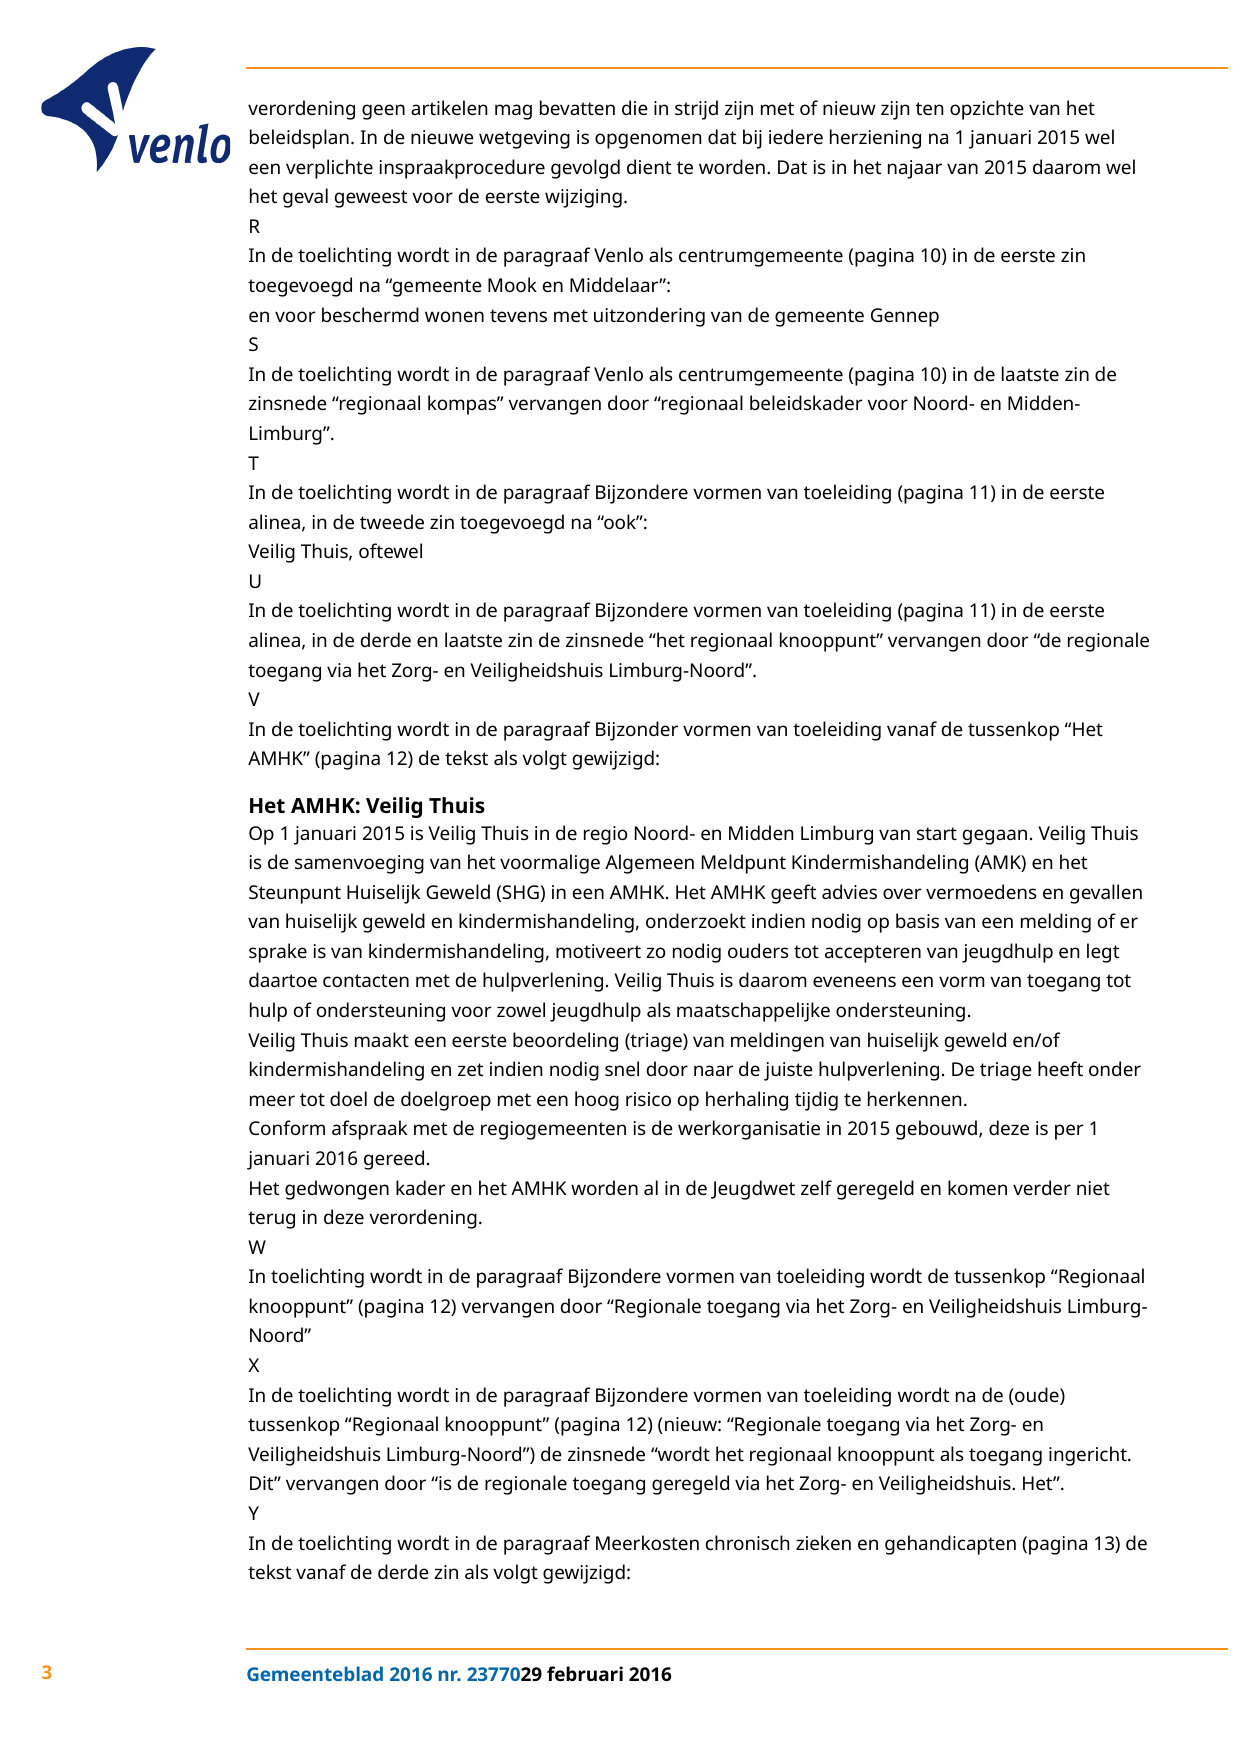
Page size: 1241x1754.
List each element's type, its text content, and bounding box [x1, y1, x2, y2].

text Y [248, 1500, 1152, 1526]
text Conform afspraak met de regiogemeenten is de werkorganisatie in 2015 gebouwd, deze is per 1 januari 2016 gereed. [248, 1116, 1152, 1171]
text W [248, 1234, 1152, 1259]
text Veilig Thuis maakt een eerste beoordeling (triage) van meldingen van huiselijk geweld en/of kindermishandeling en zet indien nodig snel door naar de juiste hulpverlening. De triage heeft onder meer tot doel de doelgroep met een hoog risico op herhaling tijdig te herkennen. [248, 1027, 1152, 1112]
text Veilig Thuis, oftewel [248, 538, 1152, 564]
text en voor beschermd wonen tevens met uitzondering van de gemeente Gennep [248, 302, 1152, 328]
text In de toelichting wordt in de paragraaf Bijzonder vormen van toeleiding vanaf de tussenkop “Het AMHK” (pagina 12) de tekst als volgt gewijzigd: [248, 716, 1152, 771]
text Op 1 januari 2015 is Veilig Thuis in de regio Noord- en Midden Limburg van start gegaan. Veilig Thuis is de samenvoeging van het voormalige Algemeen Meldpunt Kindermishandeling (AMK) en het Steunpunt Huiselijk Geweld (SHG) in een AMHK. Het AMHK geeft advies over vermoedens en gevallen van huiselijk geweld en kindermishandeling, onderzoekt indien nodig op basis van een melding of er sprake is van kindermishandeling, motiveert zo nodig ouders tot accepteren van jeugdhulp en legt daartoe contacten met de hulpverlening. Veilig Thuis is daarom eveneens een vorm van toegang tot hulp of ondersteuning voor zowel jeugdhulp als maatschappelijke ondersteuning. [248, 820, 1152, 1023]
text X [248, 1352, 1152, 1378]
text In de toelichting wordt in de paragraaf Meerkosten chronisch zieken en gehandicapten (pagina 13) de tekst vanaf de derde zin als volgt gewijzigd: [248, 1530, 1152, 1585]
text R [248, 213, 1152, 239]
text S [248, 331, 1152, 357]
text In de toelichting wordt in de paragraaf Venlo als centrumgemeente (pagina 10) in de laatste zin de zinsnede “regionaal kompas” vervangen door “regionaal beleidskader voor Noord- en Midden-Limburg”. [248, 361, 1152, 446]
text In de toelichting wordt in de paragraaf Bijzondere vormen van toeleiding (pagina 11) in de eerste alinea, in de tweede zin toegevoegd na “ook”: [248, 479, 1152, 535]
text verordening geen artikelen mag bevatten die in strijd zijn met of nieuw zijn ten opzichte van het beleidsplan. In de nieuwe wetgeving is opgenomen dat bij iedere herziening na 1 januari 2015 wel een verplichte inspraakprocedure gevolgd dient te worden. Dat is in het najaar van 2015 daarom wel het geval geweest voor de eerste wijziging. [248, 95, 1152, 209]
text In toelichting wordt in de paragraaf Bijzondere vormen van toeleiding wordt de tussenkop “Regionaal knooppunt” (pagina 12) vervangen door “Regionale toegang via het Zorg- en Veiligheidshuis Limburg-Noord” [248, 1263, 1152, 1348]
text In de toelichting wordt in de paragraaf Bijzondere vormen van toeleiding wordt na de (oude) tussenkop “Regionaal knooppunt” (pagina 12) (nieuw: “Regionale toegang via het Zorg- en Veiligheidshuis Limburg-Noord”) de zinsnede “wordt het regionaal knooppunt als toegang ingericht. Dit” vervangen door “is de regionale toegang geregeld via het Zorg- en Veiligheidshuis. Het”. [248, 1382, 1152, 1496]
text V [248, 686, 1152, 712]
text T [248, 450, 1152, 476]
text In de toelichting wordt in de paragraaf Bijzondere vormen van toeleiding (pagina 11) in de eerste alinea, in de derde en laatste zin de zinsnede “het regionaal knooppunt” vervangen door “de regionale toegang via het Zorg- en Veiligheidshuis Limburg-Noord”. [248, 598, 1152, 683]
text In de toelichting wordt in de paragraaf Venlo als centrumgemeente (pagina 10) in de eerste zin toegevoegd na “gemeente Mook en Middelaar”: [248, 243, 1152, 298]
text Het gedwongen kader en het AMHK worden al in de Jeugdwet zelf geregeld en komen verder niet terug in deze verordening. [248, 1175, 1152, 1230]
text U [248, 568, 1152, 594]
text Het AMHK: Veilig Thuis [248, 791, 1152, 820]
picture [41, 47, 231, 172]
